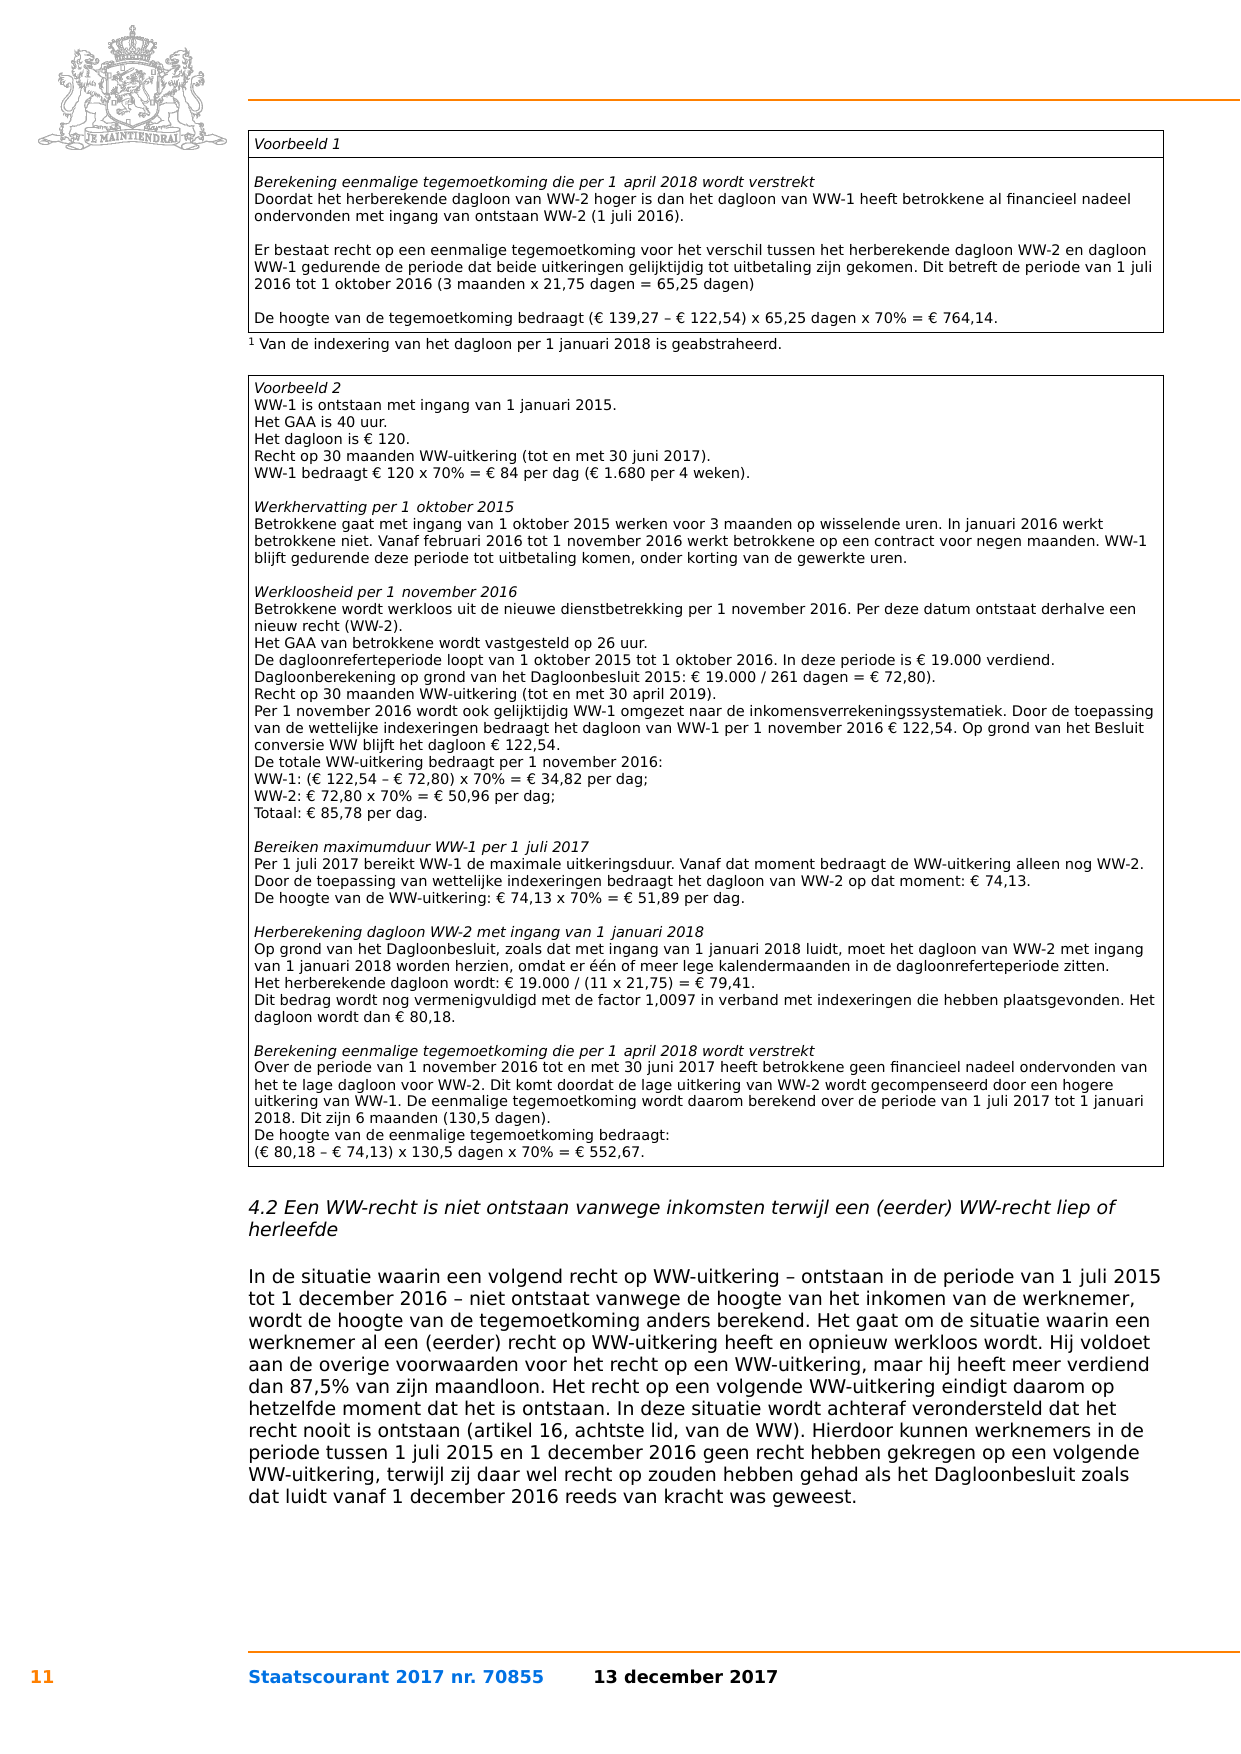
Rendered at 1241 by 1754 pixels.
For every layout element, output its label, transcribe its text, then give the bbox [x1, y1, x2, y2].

table_cell [249, 567, 1163, 584]
table_cell Totaal: € 85,78 per dag. [249, 805, 1163, 822]
table_cell [249, 1025, 1163, 1042]
table_cell Berekening eenmalige tegemoetkoming die per 1 april 2018 wordt verstrekt [249, 174, 1163, 191]
table_cell [249, 482, 1163, 499]
table_cell [249, 225, 1163, 242]
table_cell Over de periode van 1 november 2016 tot en met 30 juni 2017 heeft betrokkene geen financieel nadeel ondervonden van het te lage dagloon voor WW-2. Dit komt doordat de lage uitkering van WW-2 wordt gecompenseerd door een hogere uitkering van WW-1. De eenmalige tegemoetkoming wordt daarom berekend over de periode van 1 juli 2017 tot 1 januari 2018. Dit zijn 6 maanden (130,5 dagen). [249, 1059, 1163, 1127]
table_cell De totale WW-uitkering bedraagt per 1 november 2016: [249, 754, 1163, 771]
table_cell WW-2: € 72,80 x 70% = € 50,96 per dag; [249, 788, 1163, 805]
table_cell Per 1 juli 2017 bereikt WW-1 de maximale uitkeringsduur. Vanaf dat moment bedraagt de WW-uitkering alleen nog WW-2. Door de toepassing van wettelijke indexeringen bedraagt het dagloon van WW-2 op dat moment: € 74,13. [249, 856, 1163, 889]
table_cell Bereiken maximumduur WW-1 per 1 juli 2017 [249, 839, 1163, 856]
table_cell Het GAA van betrokkene wordt vastgesteld op 26 uur. [249, 635, 1163, 652]
table_cell De hoogte van de eenmalige tegemoetkoming bedraagt: [249, 1127, 1163, 1144]
table_cell De hoogte van de tegemoetkoming bedraagt (€ 139,27 – € 122,54) x 65,25 dagen x 70% = € 764,14. [249, 310, 1163, 332]
table_cell Het dagloon is € 120. [249, 431, 1163, 448]
table_header Voorbeeld 1 [249, 131, 1163, 157]
table_cell [249, 822, 1163, 839]
table_cell Recht op 30 maanden WW-uitkering (tot en met 30 juni 2017). [249, 448, 1163, 465]
text In de situatie waarin een volgend recht op WW-uitkering – ontstaan in de periode van 1 juli 2015 tot 1 december 2016 – niet ontstaat vanwege de hoogte van het inkomen van de werknemer, wordt de hoogte van de tegemoetkoming anders berekend. Het gaat om de situatie waarin een werknemer al een (eerder) recht op WW-uitkering heeft en opnieuw werkloos wordt. Hij voldoet aan de overige voorwaarden voor het recht op een WW-uitkering, maar hij heeft meer verdiend dan 87,5% van zijn maandloon. Het recht op een volgende WW-uitkering eindigt daarom op hetzelfde moment dat het is ontstaan. In deze situatie wordt achteraf verondersteld dat het recht nooit is ontstaan (artikel 16, achtste lid, van de WW). Hierdoor kunnen werknemers in de periode tussen 1 juli 2015 en 1 december 2016 geen recht hebben gekregen op een volgende WW-uitkering, terwijl zij daar wel recht op zouden hebben gehad als het Dagloonbesluit zoals dat luidt vanaf 1 december 2016 reeds van kracht was geweest. [248, 1266, 1163, 1508]
table_cell WW-1: (€ 122,54 – € 72,80) x 70% = € 34,82 per dag; [249, 771, 1163, 788]
table_cell De dagloonreferteperiode loopt van 1 oktober 2015 tot 1 oktober 2016. In deze periode is € 19.000 verdiend. Dagloonberekening op grond van het Dagloonbesluit 2015: € 19.000 / 261 dagen = € 72,80). [249, 652, 1163, 686]
table_cell Het herberekende dagloon wordt: € 19.000 / (11 x 21,75) = € 79,41. [249, 975, 1163, 991]
table_cell Werkhervatting per 1 oktober 2015 [249, 499, 1163, 516]
picture [38, 25, 227, 150]
table_cell [249, 907, 1163, 923]
table_cell (€ 80,18 – € 74,13) x 130,5 dagen x 70% = € 552,67. [249, 1144, 1163, 1166]
table_cell Berekening eenmalige tegemoetkoming die per 1 april 2018 wordt verstrekt [249, 1043, 1163, 1059]
table_cell Betrokkene wordt werkloos uit de nieuwe dienstbetrekking per 1 november 2016. Per deze datum ontstaat derhalve een nieuw recht (WW-2). [249, 601, 1163, 635]
table_cell Doordat het herberekende dagloon van WW-2 hoger is dan het dagloon van WW-1 heeft betrokkene al financieel nadeel ondervonden met ingang van ontstaan WW-2 (1 juli 2016). [249, 191, 1163, 225]
table_header Voorbeeld 2 [249, 376, 1163, 397]
table_cell Dit bedrag wordt nog vermenigvuldigd met de factor 1,0097 in verband met indexeringen die hebben plaatsgevonden. Het dagloon wordt dan € 80,18. [249, 991, 1163, 1025]
table_cell Werkloosheid per 1 november 2016 [249, 584, 1163, 601]
subtitle 4.2 Een WW-recht is niet ontstaan vanwege inkomsten terwijl een (eerder) WW-recht liep of herleefde [248, 1197, 1163, 1241]
table_cell [249, 158, 1163, 174]
table_cell WW-1 bedraagt € 120 x 70% = € 84 per dag (€ 1.680 per 4 weken). [249, 465, 1163, 482]
table_cell WW-1 is ontstaan met ingang van 1 januari 2015. [249, 397, 1163, 414]
table_cell [249, 293, 1163, 310]
table_cell De hoogte van de WW-uitkering: € 74,13 x 70% = € 51,89 per dag. [249, 890, 1163, 907]
table_cell Het GAA is 40 uur. [249, 414, 1163, 431]
table_cell 1 Van de indexering van het dagloon per 1 januari 2018 is geabstraheerd. [248, 333, 1163, 353]
table_cell Per 1 november 2016 wordt ook gelijktijdig WW-1 omgezet naar de inkomensverrekeningssystematiek. Door de toepassing van de wettelijke indexeringen bedraagt het dagloon van WW-1 per 1 november 2016 € 122,54. Op grond van het Besluit conversie WW blijft het dagloon € 122,54. [249, 703, 1163, 754]
table_cell Er bestaat recht op een eenmalige tegemoetkoming voor het verschil tussen het herberekende dagloon WW-2 en dagloon WW-1 gedurende de periode dat beide uitkeringen gelijktijdig tot uitbetaling zijn gekomen. Dit betreft de periode van 1 juli 2016 tot 1 oktober 2016 (3 maanden x 21,75 dagen = 65,25 dagen) [249, 242, 1163, 293]
table_cell Recht op 30 maanden WW-uitkering (tot en met 30 april 2019). [249, 686, 1163, 703]
table_cell Op grond van het Dagloonbesluit, zoals dat met ingang van 1 januari 2018 luidt, moet het dagloon van WW-2 met ingang van 1 januari 2018 worden herzien, omdat er één of meer lege kalendermaanden in de dagloonreferteperiode zitten. [249, 941, 1163, 974]
table_cell Herberekening dagloon WW-2 met ingang van 1 januari 2018 [249, 924, 1163, 941]
table_cell Betrokkene gaat met ingang van 1 oktober 2015 werken voor 3 maanden op wisselende uren. In januari 2016 werkt betrokkene niet. Vanaf februari 2016 tot 1 november 2016 werkt betrokkene op een contract voor negen maanden. WW-1 blijft gedurende deze periode tot uitbetaling komen, onder korting van de gewerkte uren. [249, 516, 1163, 567]
